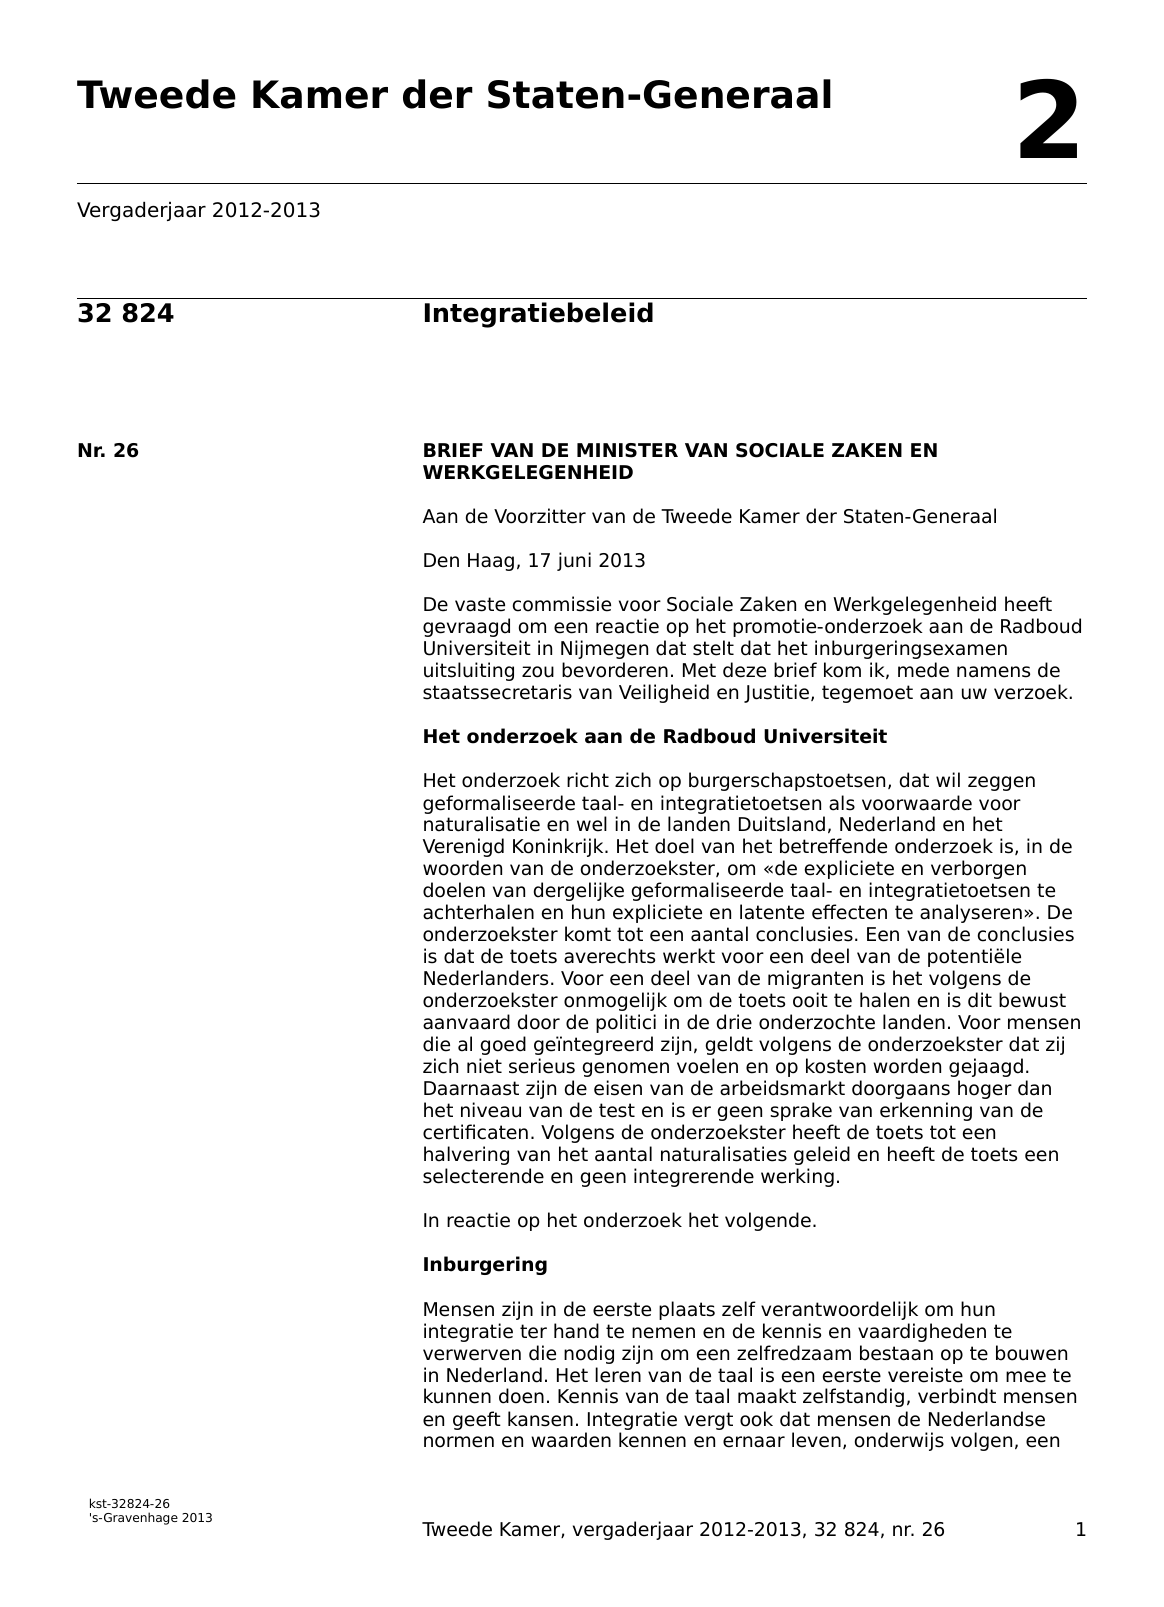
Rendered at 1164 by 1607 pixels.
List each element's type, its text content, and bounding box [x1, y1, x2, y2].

subtitle Nr. 26 BRIEF VAN DE MINISTER VAN SOCIALE ZAKEN EN WERKGELEGENHEID [77, 440, 1087, 484]
text In reactie op het onderzoek het volgende. [422, 1210, 1087, 1232]
text kst-32824-26 [88, 1497, 323, 1511]
subtitle Inburgering [422, 1254, 1087, 1276]
text Aan de Voorzitter van de Tweede Kamer der Staten-Generaal [422, 506, 1087, 528]
text De vaste commissie voor Sociale Zaken en Werkgelegenheid heeft gevraagd om een reactie op het promotie-onderzoek aan de Radboud Universiteit in Nijmegen dat stelt dat het inburgeringsexamen uitsluiting zou bevorderen. Met deze brief kom ik, mede namens de staatssecretaris van Veiligheid en Justitie, tegemoet aan uw verzoek. [422, 594, 1087, 704]
subtitle Het onderzoek aan de Radboud Universiteit [422, 726, 1087, 748]
text 's-Gravenhage 2013 [88, 1511, 323, 1525]
table_header Tweede Kamer der Staten-Generaal [77, 59, 886, 183]
table_header 2 [886, 59, 1087, 183]
text Mensen zijn in de eerste plaats zelf verantwoordelijk om hun integratie ter hand te nemen en de kennis en vaardigheden te verwerven die nodig zijn om een zelfredzaam bestaan op te bouwen in Nederland. Het leren van de taal is een eerste vereiste om mee te kunnen doen. Kennis van de taal maakt zelfstandig, verbindt mensen en geeft kansen. Integratie vergt ook dat mensen de Nederlandse normen en waarden kennen en ernaar leven, onderwijs volgen, een [422, 1298, 1087, 1452]
table_cell Vergaderjaar 2012-2013 [77, 184, 1087, 298]
text Den Haag, 17 juni 2013 [422, 550, 1087, 572]
subtitle 32 824 Integratiebeleid [77, 299, 1087, 329]
text Het onderzoek richt zich op burgerschapstoetsen, dat wil zeggen geformaliseerde taal- en integratietoetsen als voorwaarde voor naturalisatie en wel in de landen Duitsland, Nederland en het Verenigd Koninkrijk. Het doel van het betreffende onderzoek is, in de woorden van de onderzoekster, om «de expliciete en verborgen doelen van dergelijke geformaliseerde taal- en integratietoetsen te achterhalen en hun expliciete en latente effecten te analyseren». De onderzoekster komt tot een aantal conclusies. Een van de conclusies is dat de toets averechts werkt voor een deel van de potentiële Nederlanders. Voor een deel van de migranten is het volgens de onderzoekster onmogelijk om de toets ooit te halen en is dit bewust aanvaard door de politici in de drie onderzochte landen. Voor mensen die al goed geïntegreerd zijn, geldt volgens de onderzoekster dat zij zich niet serieus genomen voelen en op kosten worden gejaagd. Daarnaast zijn de eisen van de arbeidsmarkt doorgaans hoger dan het niveau van de test en is er geen sprake van erkenning van de certificaten. Volgens de onderzoekster heeft de toets tot een halvering van het aantal naturalisaties geleid en heeft de toets een selecterende en geen integrerende werking. [422, 770, 1087, 1188]
